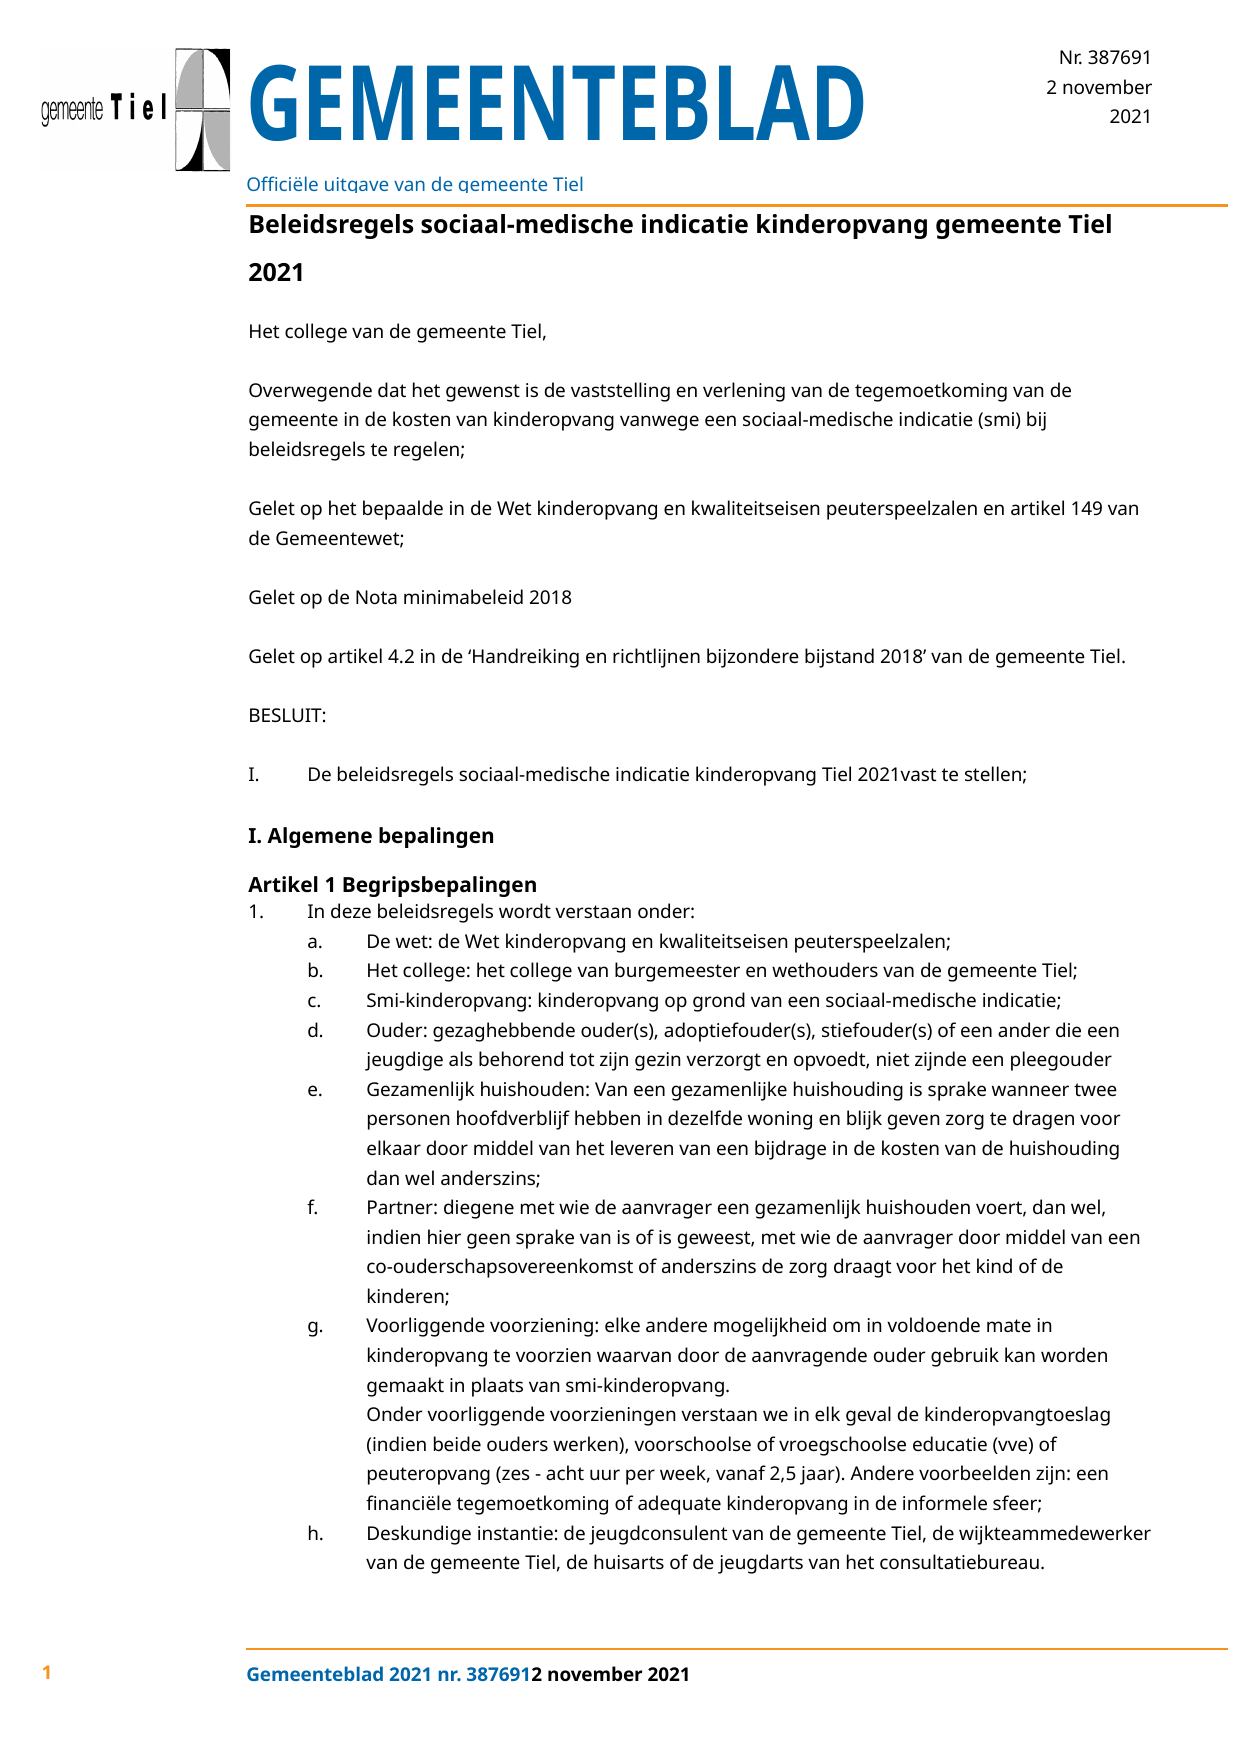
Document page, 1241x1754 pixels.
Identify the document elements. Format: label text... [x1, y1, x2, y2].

text Artikel 1 Begripsbepalingen [248, 870, 1152, 898]
list Onder voorliggende voorzieningen verstaan we in elk geval de kinderopvangtoeslag (indien beide ouders werken), voorschoolse of vroegschoolse educatie (vve) of peuteropvang (zes - acht uur per week, vanaf 2,5 jaar). Andere voorbeelden zijn: een financiële tegemoetkoming of adequate kinderopvang in de informele sfeer; [307, 1401, 1152, 1516]
text BESLUIT: [248, 702, 1152, 728]
text Gelet op de Nota minimabeleid 2018 [248, 584, 1152, 610]
list Voorliggende voorziening: elke andere mogelijkheid om in voldoende mate in kinderopvang te voorzien waarvan door de aanvragende ouder gebruik kan worden gemaakt in plaats van smi-kinderopvang. [307, 1313, 1152, 1398]
text Gelet op het bepaalde in de Wet kinderopvang en kwaliteitseisen peuterspeelzalen en artikel 149 van de Gemeentewet; [248, 495, 1152, 551]
text Overwegende dat het gewenst is de vaststelling en verlening van de tegemoetkoming van de gemeente in de kosten van kinderopvang vanwege een sociaal-medische indicatie (smi) bij beleidsregels te regelen; [248, 377, 1152, 462]
list Partner: diegene met wie de aanvrager een gezamenlijk huishouden voert, dan wel, indien hier geen sprake van is of is geweest, met wie de aanvrager door middel van een co-ouderschapsovereenkomst of anderszins de zorg draagt voor het kind of de kinderen; [307, 1194, 1152, 1309]
text I. Algemene bepalingen [248, 821, 1152, 849]
list De wet: de Wet kinderopvang en kwaliteitseisen peuterspeelzalen; [307, 928, 1152, 954]
list Het college: het college van burgemeester en wethouders van de gemeente Tiel; [307, 958, 1152, 983]
text Beleidsregels sociaal-medische indicatie kinderopvang gemeente Tiel 2021 [248, 207, 1152, 288]
text Het college van de gemeente Tiel, [248, 318, 1152, 344]
list Ouder: gezaghebbende ouder(s), adoptiefouder(s), stiefouder(s) of een ander die een jeugdige als behorend tot zijn gezin verzorgt en opvoedt, niet zijnde een pleegouder [307, 1017, 1152, 1072]
list In deze beleidsregels wordt verstaan onder: [248, 898, 1152, 924]
list Smi-kinderopvang: kinderopvang op grond van een sociaal-medische indicatie; [307, 987, 1152, 1013]
text Gelet op artikel 4.2 in de ‘Handreiking en richtlijnen bijzondere bijstand 2018’ van de gemeente Tiel. [248, 643, 1152, 669]
picture [41, 47, 231, 172]
list Deskundige instantie: de jeugdconsulent van de gemeente Tiel, de wijkteammedewerker van de gemeente Tiel, de huisarts of de jeugdarts van het consultatiebureau. [307, 1520, 1152, 1575]
list Gezamenlijk huishouden: Van een gezamenlijke huishouding is sprake wanneer twee personen hoofdverblijf hebben in dezelfde woning en blijk geven zorg te dragen voor elkaar door middel van het leveren van een bijdrage in de kosten van de huishouding dan wel anderszins; [307, 1076, 1152, 1191]
list De beleidsregels sociaal-medische indicatie kinderopvang Tiel 2021vast te stellen; [248, 762, 1152, 787]
